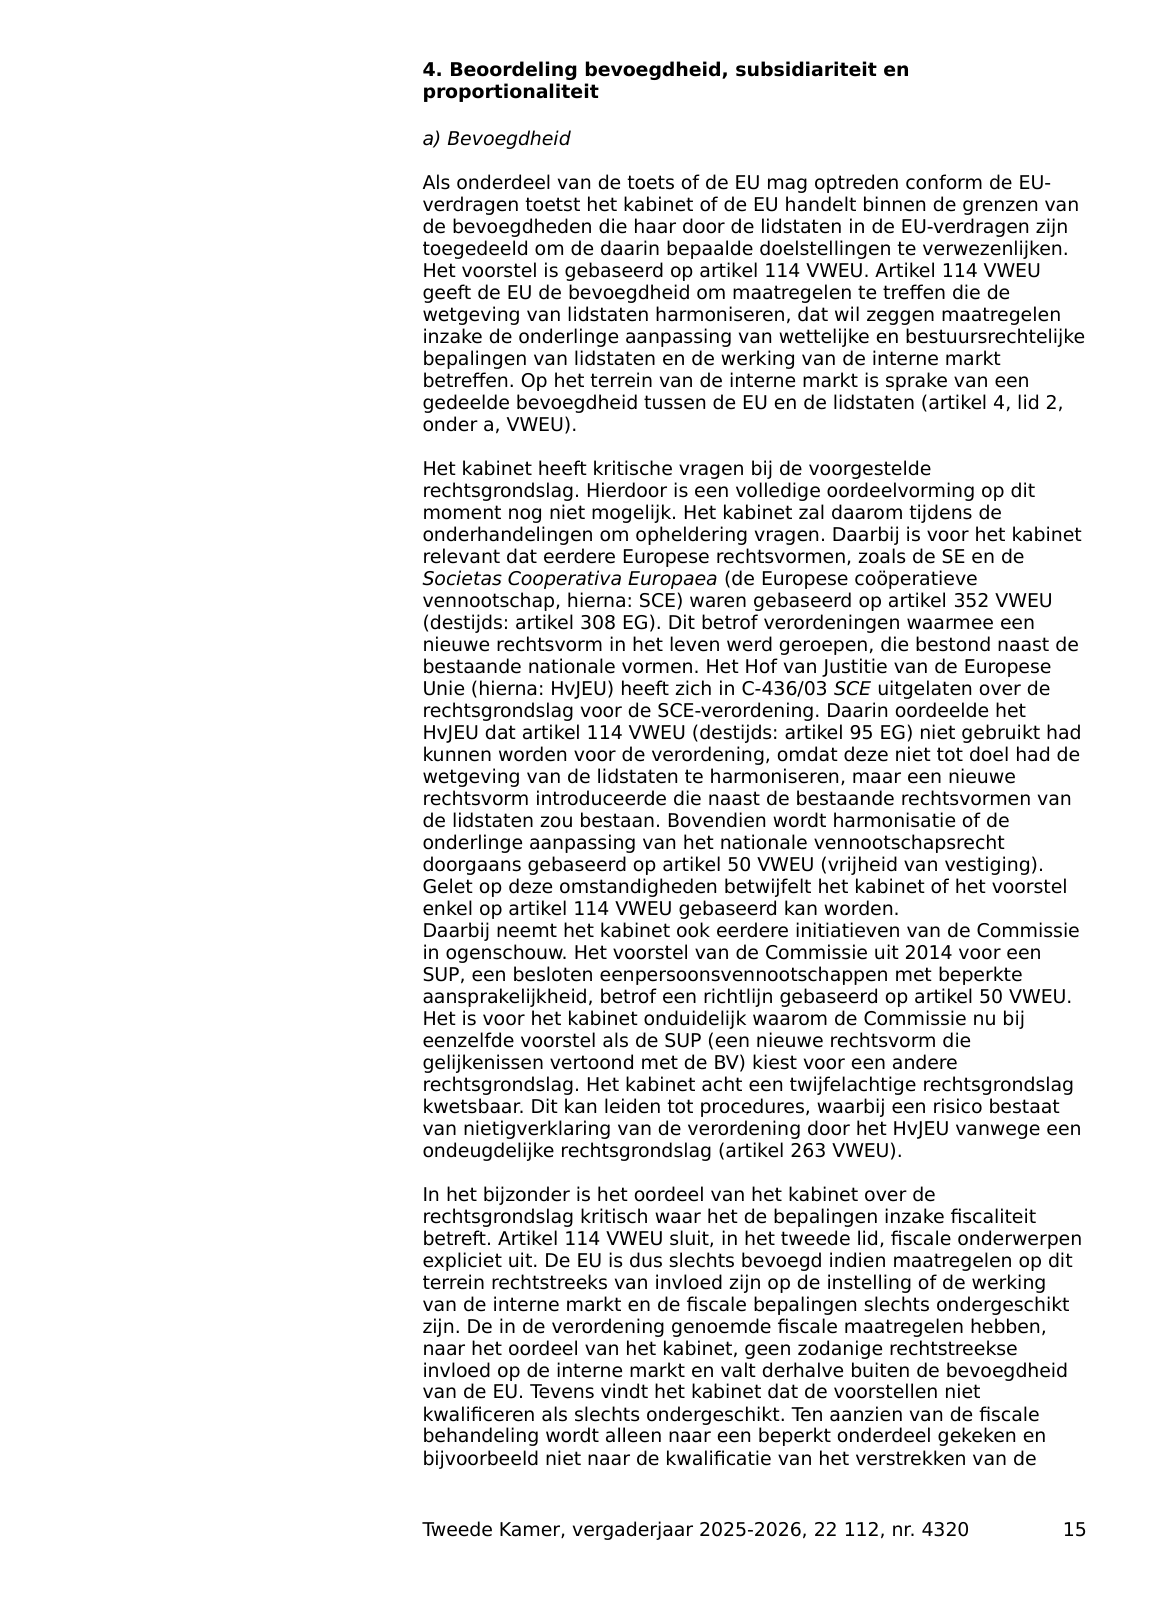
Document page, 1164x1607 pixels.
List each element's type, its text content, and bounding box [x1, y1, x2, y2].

subtitle 4. Beoordeling bevoegdheid, subsidiariteit en proportionaliteit [422, 59, 1087, 103]
text Het kabinet heeft kritische vragen bij de voorgestelde rechtsgrondslag. Hierdoor is een volledige oordeelvorming op dit moment nog niet mogelijk. Het kabinet zal daarom tijdens de onderhandelingen om opheldering vragen. Daarbij is voor het kabinet relevant dat eerdere Europese rechtsvormen, zoals de SE en de Societas Cooperativa Europaea (de Europese coöperatieve vennootschap, hierna: SCE) waren gebaseerd op artikel 352 VWEU (destijds: artikel 308 EG). Dit betrof verordeningen waarmee een nieuwe rechtsvorm in het leven werd geroepen, die bestond naast de bestaande nationale vormen. Het Hof van Justitie van de Europese Unie (hierna: HvJEU) heeft zich in C-436/03 SCE uitgelaten over de rechtsgrondslag voor de SCE-verordening. Daarin oordeelde het HvJEU dat artikel 114 VWEU (destijds: artikel 95 EG) niet gebruikt had kunnen worden voor de verordening, omdat deze niet tot doel had de wetgeving van de lidstaten te harmoniseren, maar een nieuwe rechtsvorm introduceerde die naast de bestaande rechtsvormen van de lidstaten zou bestaan. Bovendien wordt harmonisatie of de onderlinge aanpassing van het nationale vennootschapsrecht doorgaans gebaseerd op artikel 50 VWEU (vrijheid van vestiging). Gelet op deze omstandigheden betwijfelt het kabinet of het voorstel enkel op artikel 114 VWEU gebaseerd kan worden. [422, 458, 1087, 920]
text Daarbij neemt het kabinet ook eerdere initiatieven van de Commissie in ogenschouw. Het voorstel van de Commissie uit 2014 voor een SUP, een besloten eenpersoonsvennootschappen met beperkte aansprakelijkheid, betrof een richtlijn gebaseerd op artikel 50 VWEU. Het is voor het kabinet onduidelijk waarom de Commissie nu bij eenzelfde voorstel als de SUP (een nieuwe rechtsvorm die gelijkenissen vertoond met de BV) kiest voor een andere rechtsgrondslag. Het kabinet acht een twijfelachtige rechtsgrondslag kwetsbaar. Dit kan leiden tot procedures, waarbij een risico bestaat van nietigverklaring van de verordening door het HvJEU vanwege een ondeugdelijke rechtsgrondslag (artikel 263 VWEU). [422, 920, 1087, 1161]
subtitle a) Bevoegdheid [422, 128, 1087, 150]
text In het bijzonder is het oordeel van het kabinet over de rechtsgrondslag kritisch waar het de bepalingen inzake fiscaliteit betreft. Artikel 114 VWEU sluit, in het tweede lid, fiscale onderwerpen expliciet uit. De EU is dus slechts bevoegd indien maatregelen op dit terrein rechtstreeks van invloed zijn op de instelling of de werking van de interne markt en de fiscale bepalingen slechts ondergeschikt zijn. De in de verordening genoemde fiscale maatregelen hebben, naar het oordeel van het kabinet, geen zodanige rechtstreekse invloed op de interne markt en valt derhalve buiten de bevoegdheid van de EU. Tevens vindt het kabinet dat de voorstellen niet kwalificeren als slechts ondergeschikt. Ten aanzien van de fiscale behandeling wordt alleen naar een beperkt onderdeel gekeken en bijvoorbeeld niet naar de kwalificatie van het verstrekken van de [422, 1184, 1087, 1469]
text Als onderdeel van de toets of de EU mag optreden conform de EU-verdragen toetst het kabinet of de EU handelt binnen de grenzen van de bevoegdheden die haar door de lidstaten in de EU-verdragen zijn toegedeeld om de daarin bepaalde doelstellingen te verwezenlijken. Het voorstel is gebaseerd op artikel 114 VWEU. Artikel 114 VWEU geeft de EU de bevoegdheid om maatregelen te treffen die de wetgeving van lidstaten harmoniseren, dat wil zeggen maatregelen inzake de onderlinge aanpassing van wettelijke en bestuursrechtelijke bepalingen van lidstaten en de werking van de interne markt betreffen. Op het terrein van de interne markt is sprake van een gedeelde bevoegdheid tussen de EU en de lidstaten (artikel 4, lid 2, onder a, VWEU). [422, 172, 1087, 436]
